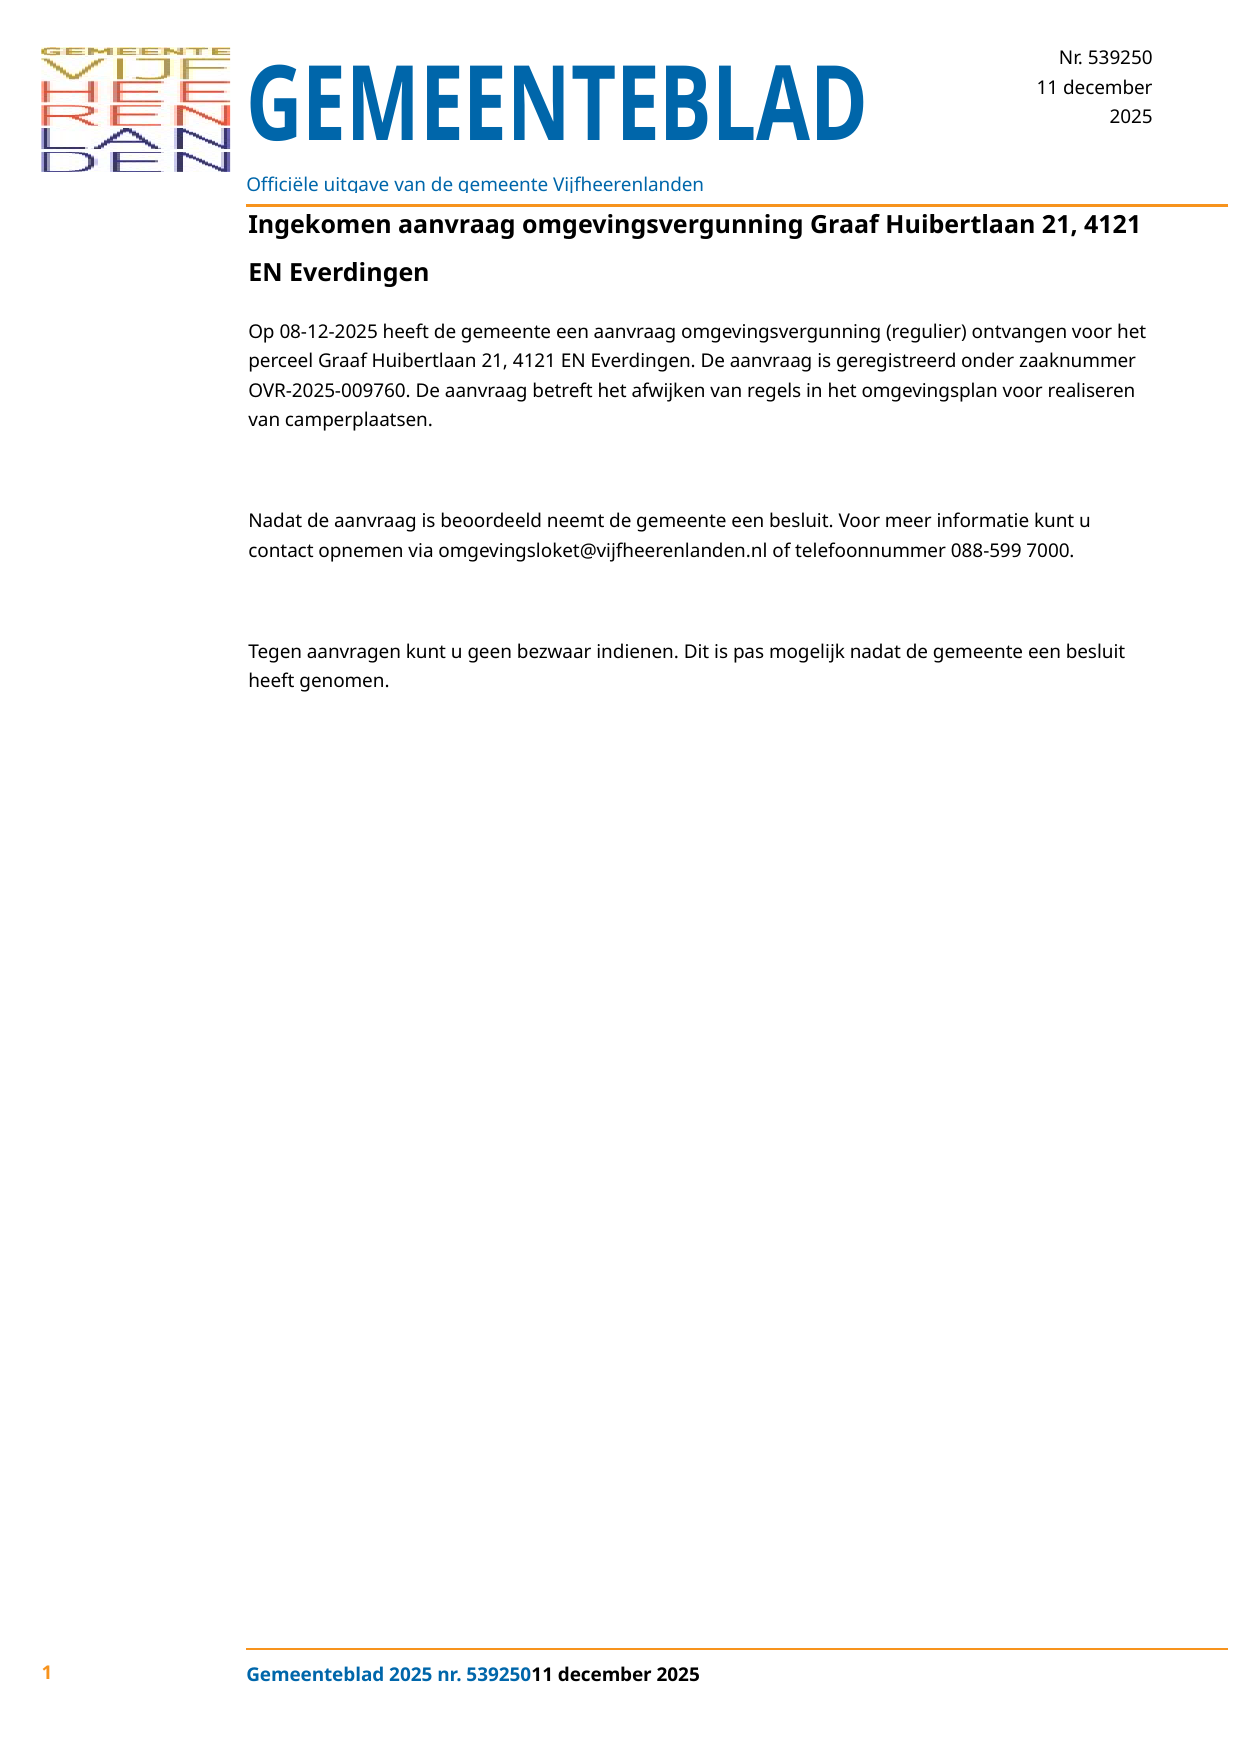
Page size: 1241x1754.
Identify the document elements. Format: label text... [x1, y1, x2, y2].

text Nadat de aanvraag is beoordeeld neemt de gemeente een besluit. Voor meer informatie kunt u contact opnemen via omgevingsloket@vijfheerenlanden.nl of telefoonnummer 088-599 7000. [248, 507, 1152, 563]
text Tegen aanvragen kunt u geen bezwaar indienen. Dit is pas mogelijk nadat de gemeente een besluit heeft genomen. [248, 638, 1152, 693]
picture [41, 47, 231, 172]
text Ingekomen aanvraag omgevingsvergunning Graaf Huibertlaan 21, 4121 EN Everdingen [248, 207, 1152, 288]
text Op 08-12-2025 heeft de gemeente een aanvraag omgevingsvergunning (regulier) ontvangen voor het perceel Graaf Huibertlaan 21, 4121 EN Everdingen. De aanvraag is geregistreerd onder zaaknummer OVR-2025-009760. De aanvraag betreft het afwijken van regels in het omgevingsplan voor realiseren van camperplaatsen. [248, 318, 1152, 432]
